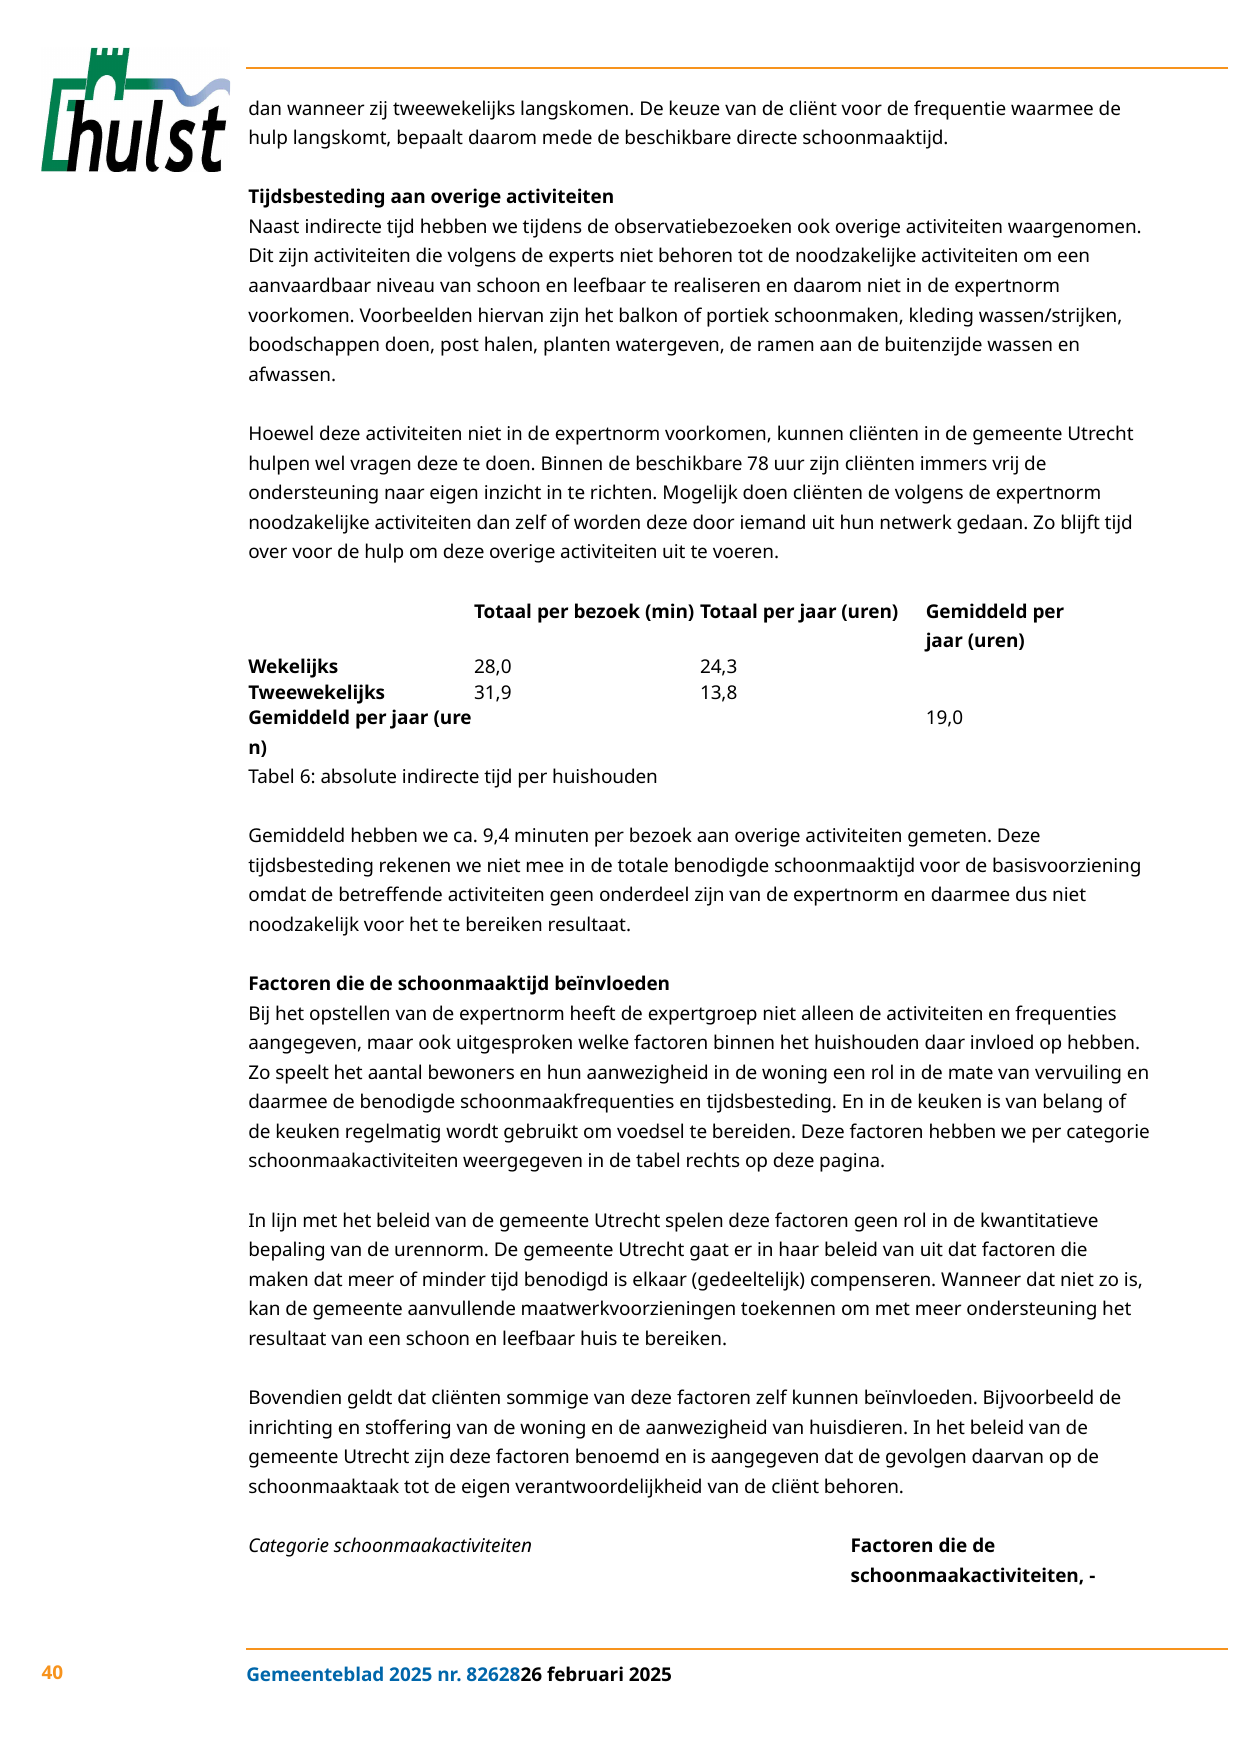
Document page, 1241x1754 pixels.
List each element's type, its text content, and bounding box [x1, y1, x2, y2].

table_cell 31,9 [474, 679, 700, 704]
text Tabel 6: absolute indirecte tijd per huishouden [248, 763, 1152, 789]
text Naast indirecte tijd hebben we tijdens de observatiebezoeken ook overige activiteiten waargenomen. Dit zijn activiteiten die volgens de experts niet behoren tot de noodzakelijke activiteiten om een aanvaardbaar niveau van schoon en leefbaar te realiseren en daarom niet in de expertnorm voorkomen. Voorbeelden hiervan zijn het balkon of portiek schoonmaken, kleding wassen/strijken, boodschappen doen, post halen, planten watergeven, de ramen aan de buitenzijde wassen en afwassen. [248, 213, 1152, 387]
text Bij het opstellen van de expertnorm heeft de expertgroep niet alleen de activiteiten en frequenties aangegeven, maar ook uitgesproken welke factoren binnen het huishouden daar invloed op hebben. Zo speelt het aantal bewoners en hun aanwezigheid in de woning een rol in de mate van vervuiling en daarmee de benodigde schoonmaakfrequenties en tijdsbesteding. En in de keuken is van belang of de keuken regelmatig wordt gebruikt om voedsel te bereiden. Deze factoren hebben we per categorie schoonmaakactiviteiten weergegeven in de tabel rechts op deze pagina. [248, 1000, 1152, 1173]
table_header [549, 1533, 850, 1588]
text Tijdsbesteding aan overige activiteiten [248, 183, 1152, 209]
text dan wanneer zij tweewekelijks langskomen. De keuze van de cliënt voor de frequentie waarmee de hulp langskomt, bepaalt daarom mede de beschikbare directe schoonmaaktijd. [248, 95, 1152, 150]
table_cell Gemiddeld per jaar (uren) [248, 705, 474, 760]
text Factoren die de schoonmaaktijd beïnvloeden [248, 970, 1152, 996]
text In lijn met het beleid van de gemeente Utrecht spelen deze factoren geen rol in de kwantitatieve bepaling van de urennorm. De gemeente Utrecht gaat er in haar beleid van uit dat factoren die maken dat meer of minder tijd benodigd is elkaar (gedeeltelijk) compenseren. Wanneer dat niet zo is, kan de gemeente aanvullende maatwerkvoorzieningen toekennen om met meer ondersteuning het resultaat van een schoon en leefbaar huis te bereiken. [248, 1207, 1152, 1351]
table_cell Tweewekelijks [248, 679, 474, 704]
table_cell 24,3 [700, 653, 926, 679]
table_header [248, 598, 474, 653]
table_header Categorie schoonmaakactiviteiten [248, 1533, 549, 1588]
table_header Totaal per bezoek (min) [474, 598, 700, 653]
table_cell [926, 679, 1152, 704]
table_cell [700, 705, 926, 760]
table_cell 13,8 [700, 679, 926, 704]
table_cell 19,0 [926, 705, 1152, 760]
table_header Totaal per jaar (uren) [700, 598, 926, 653]
table_cell Wekelijks [248, 653, 474, 679]
text Gemiddeld hebben we ca. 9,4 minuten per bezoek aan overige activiteiten gemeten. Deze tijdsbesteding rekenen we niet mee in de totale benodigde schoonmaaktijd voor de basisvoorziening omdat de betreffende activiteiten geen onderdeel zijn van de expertnorm en daarmee dus niet noodzakelijk voor het te bereiken resultaat. [248, 822, 1152, 937]
table_header Gemiddeld per jaar (uren) [926, 598, 1152, 653]
table_header Factoren die de schoonmaakactiviteiten, [850, 1533, 1152, 1588]
text Hoewel deze activiteiten niet in de expertnorm voorkomen, kunnen cliënten in de gemeente Utrecht hulpen wel vragen deze te doen. Binnen de beschikbare 78 uur zijn cliënten immers vrij de ondersteuning naar eigen inzicht in te richten. Mogelijk doen cliënten de volgens de expertnorm noodzakelijke activiteiten dan zelf of worden deze door iemand uit hun netwerk gedaan. Zo blijft tijd over voor de hulp om deze overige activiteiten uit te voeren. [248, 420, 1152, 564]
table_cell [926, 653, 1152, 679]
text Bovendien geldt dat cliënten sommige van deze factoren zelf kunnen beïnvloeden. Bijvoorbeeld de inrichting en stoffering van de woning en de aanwezigheid van huisdieren. In het beleid van de gemeente Utrecht zijn deze factoren benoemd en is aangegeven dat de gevolgen daarvan op de schoonmaaktaak tot de eigen verantwoordelijkheid van de cliënt behoren. [248, 1384, 1152, 1499]
table_cell 28,0 [474, 653, 700, 679]
table_cell [474, 705, 700, 760]
picture [41, 47, 231, 172]
